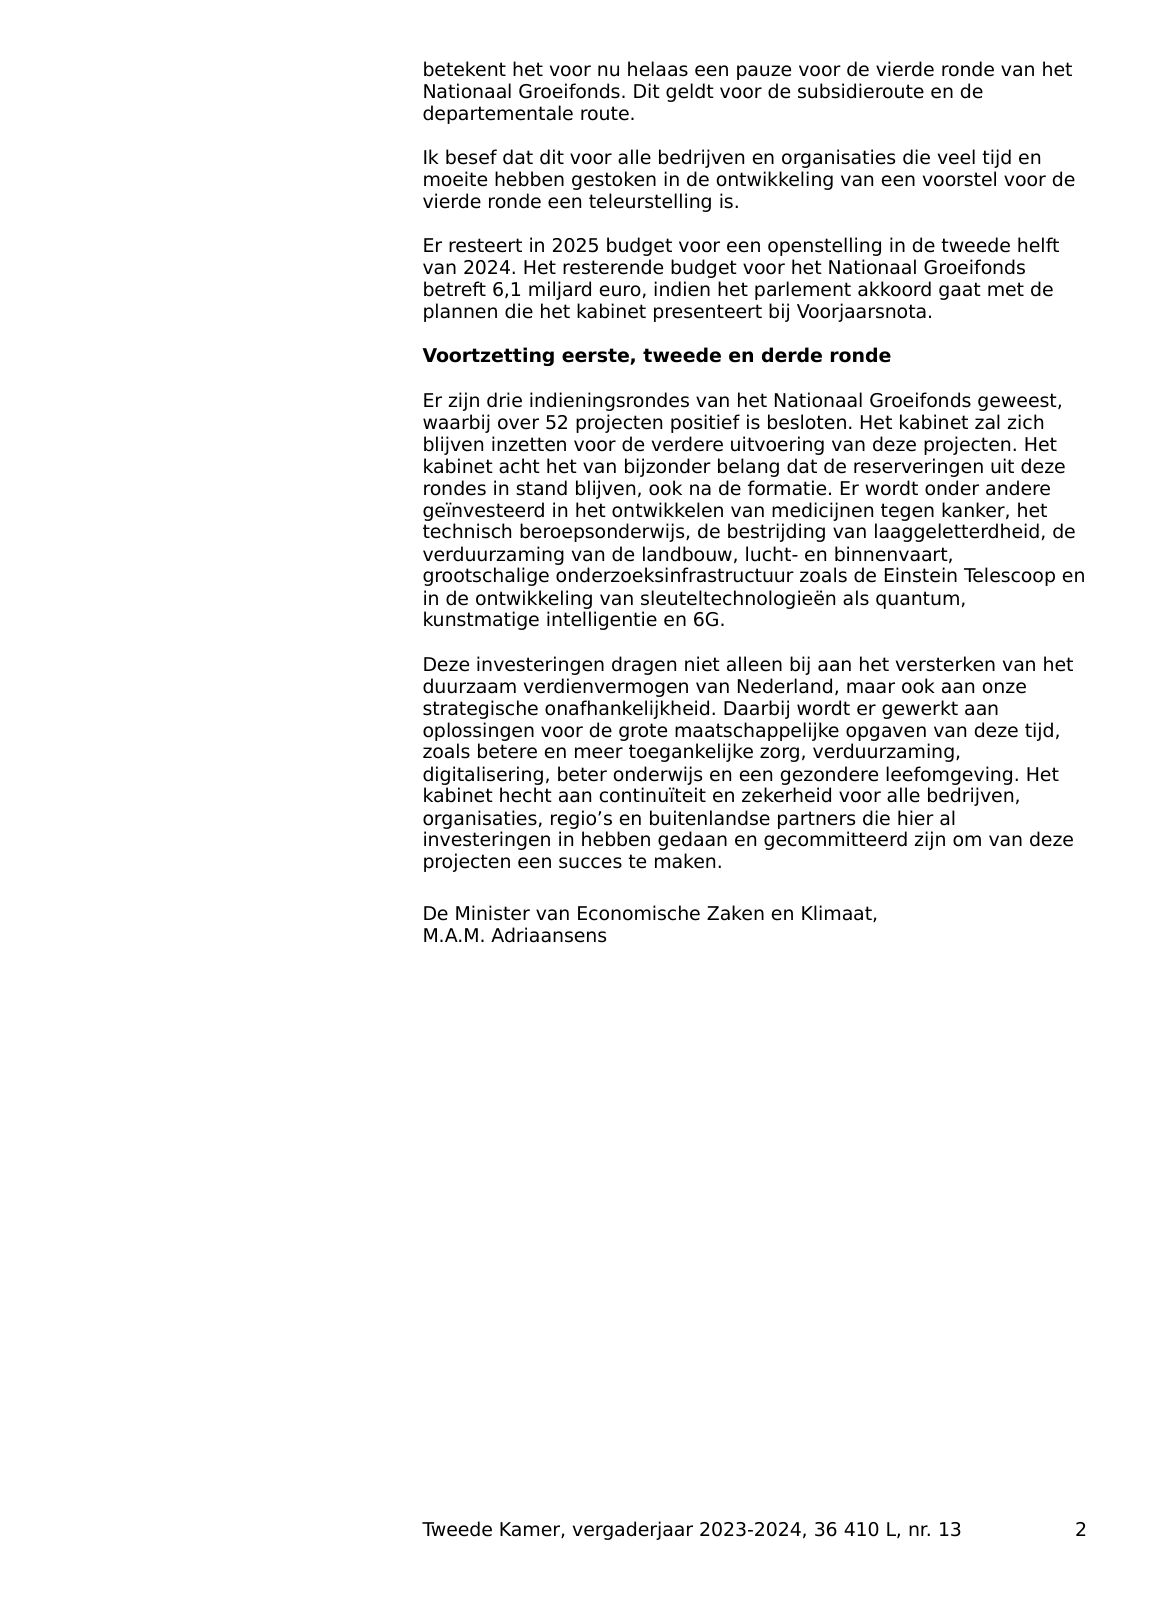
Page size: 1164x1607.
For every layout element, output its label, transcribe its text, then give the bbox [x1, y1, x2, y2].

text betekent het voor nu helaas een pauze voor de vierde ronde van het Nationaal Groeifonds. Dit geldt voor de subsidieroute en de departementale route. [422, 59, 1087, 125]
text De Minister van Economische Zaken en Klimaat, M.A.M. Adriaansens [422, 903, 1087, 947]
text Deze investeringen dragen niet alleen bij aan het versterken van het duurzaam verdienvermogen van Nederland, maar ook aan onze strategische onafhankelijkheid. Daarbij wordt er gewerkt aan oplossingen voor de grote maatschappelijke opgaven van deze tijd, zoals betere en meer toegankelijke zorg, verduurzaming, digitalisering, beter onderwijs en een gezondere leefomgeving. Het kabinet hecht aan continuïteit en zekerheid voor alle bedrijven, organisaties, regio’s en buitenlandse partners die hier al investeringen in hebben gedaan en gecommitteerd zijn om van deze projecten een succes te maken. [422, 653, 1087, 873]
subtitle Voortzetting eerste, tweede en derde ronde [422, 345, 1087, 367]
text Er zijn drie indieningsrondes van het Nationaal Groeifonds geweest, waarbij over 52 projecten positief is besloten. Het kabinet zal zich blijven inzetten voor de verdere uitvoering van deze projecten. Het kabinet acht het van bijzonder belang dat de reserveringen uit deze rondes in stand blijven, ook na de formatie. Er wordt onder andere geïnvesteerd in het ontwikkelen van medicijnen tegen kanker, het technisch beroepsonderwijs, de bestrijding van laaggeletterdheid, de verduurzaming van de landbouw, lucht- en binnenvaart, grootschalige onderzoeksinfrastructuur zoals de Einstein Telescoop en in de ontwikkeling van sleuteltechnologieën als quantum, kunstmatige intelligentie en 6G. [422, 389, 1087, 631]
text Ik besef dat dit voor alle bedrijven en organisaties die veel tijd en moeite hebben gestoken in de ontwikkeling van een voorstel voor de vierde ronde een teleurstelling is. [422, 147, 1087, 213]
text Er resteert in 2025 budget voor een openstelling in de tweede helft van 2024. Het resterende budget voor het Nationaal Groeifonds betreft 6,1 miljard euro, indien het parlement akkoord gaat met de plannen die het kabinet presenteert bij Voorjaarsnota. [422, 235, 1087, 323]
